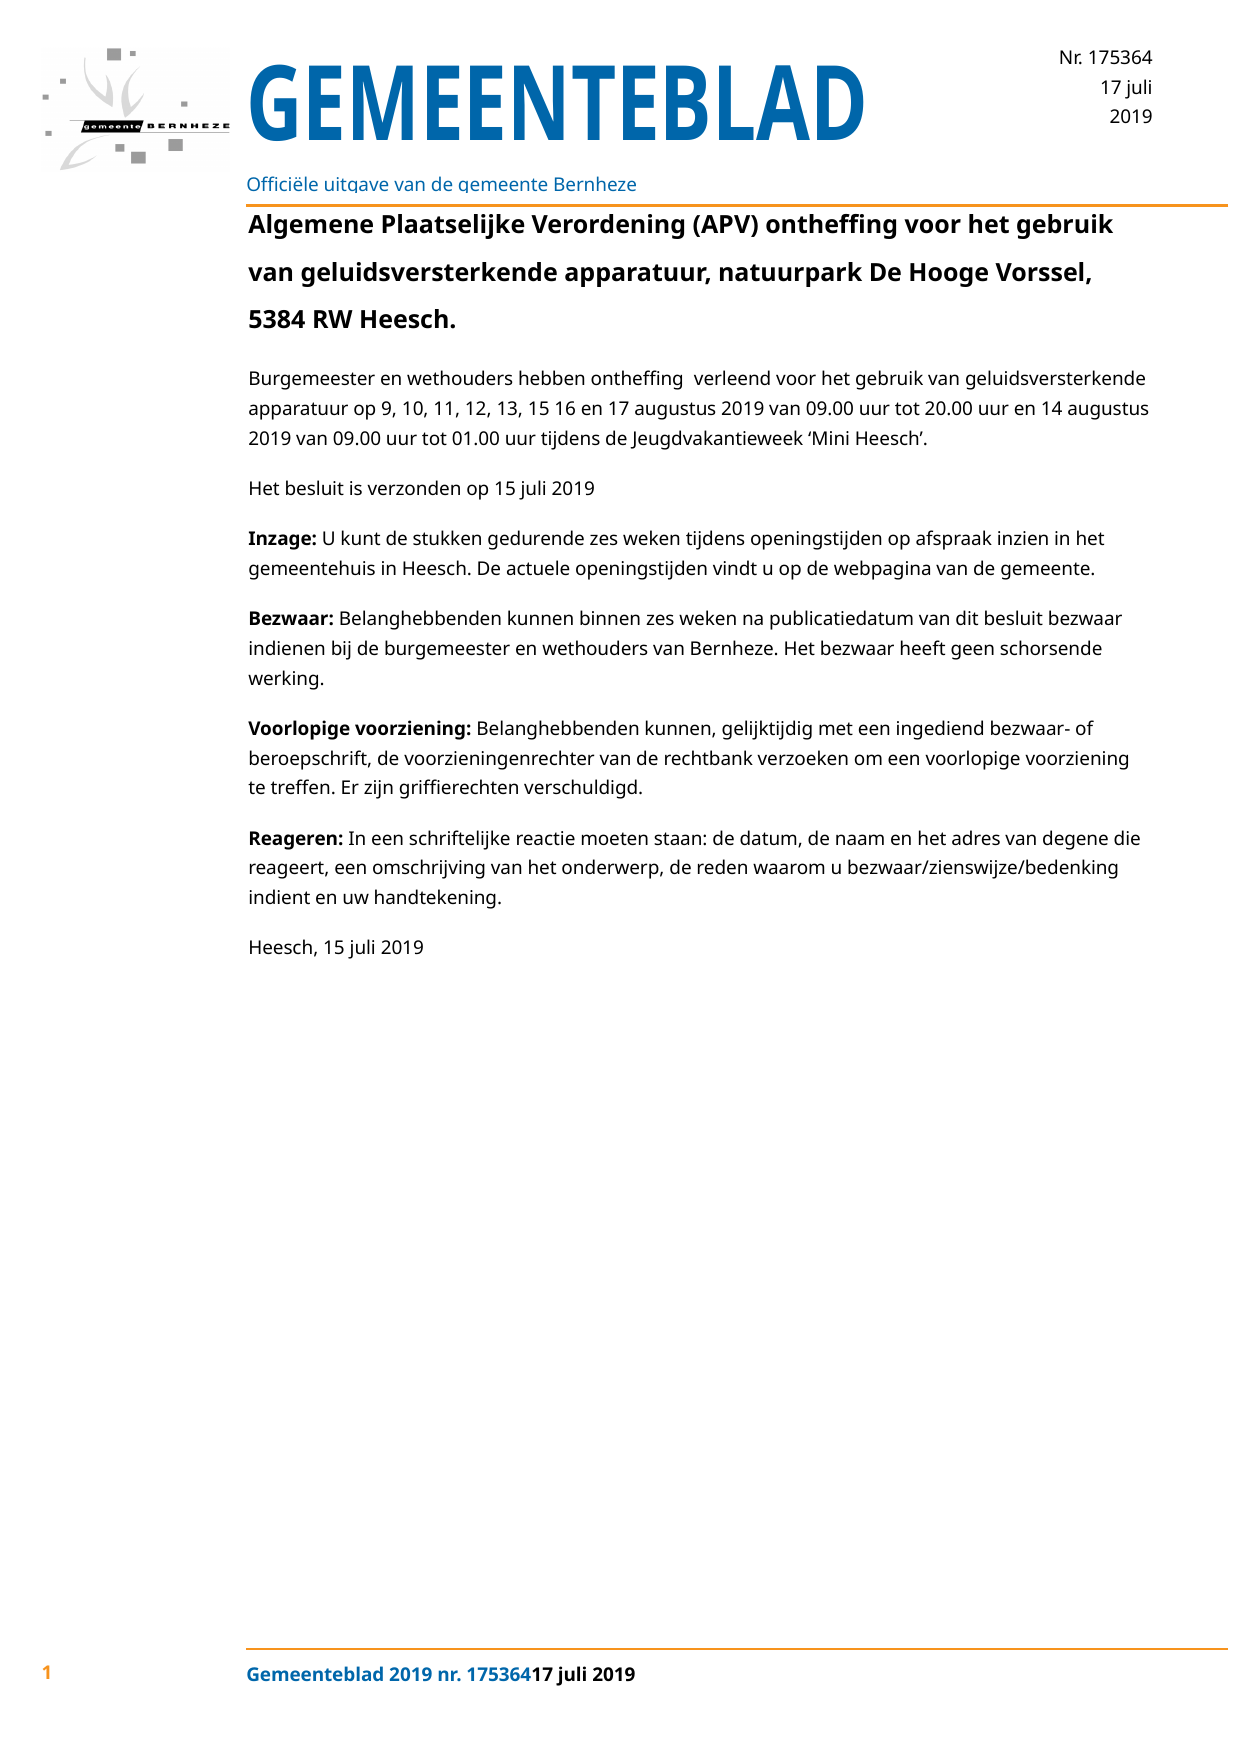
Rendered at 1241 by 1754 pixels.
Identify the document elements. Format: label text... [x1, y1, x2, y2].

text Het besluit is verzonden op 15 juli 2019 [248, 475, 1152, 501]
picture [41, 47, 231, 172]
text Bezwaar: Belanghebbenden kunnen binnen zes weken na publicatiedatum van dit besluit bezwaar indienen bij de burgemeester en wethouders van Bernheze. Het bezwaar heeft geen schorsende werking. [248, 606, 1152, 690]
text Inzage: U kunt de stukken gedurende zes weken tijdens openingstijden op afspraak inzien in het gemeentehuis in Heesch. De actuele openingstijden vindt u op de webpagina van de gemeente. [248, 526, 1152, 581]
text Heesch, 15 juli 2019 [248, 934, 1152, 960]
text Voorlopige voorziening: Belanghebbenden kunnen, gelijktijdig met een ingediend bezwaar- of beroepschrift, de voorzieningenrechter van de rechtbank verzoeken om een voorlopige voorziening te treffen. Er zijn griffierechten verschuldigd. [248, 715, 1152, 800]
text Algemene Plaatselijke Verordening (APV) ontheffing voor het gebruik van geluidsversterkende apparatuur, natuurpark De Hooge Vorssel, 5384 RW Heesch. [248, 207, 1152, 336]
text Burgemeester en wethouders hebben ontheffing verleend voor het gebruik van geluidsversterkende apparatuur op 9, 10, 11, 12, 13, 15 16 en 17 augustus 2019 van 09.00 uur tot 20.00 uur en 14 augustus 2019 van 09.00 uur tot 01.00 uur tijdens de Jeugdvakantieweek ‘Mini Heesch’. [248, 366, 1152, 450]
text Reageren: In een schriftelijke reactie moeten staan: de datum, de naam en het adres van degene die reageert, een omschrijving van het onderwerp, de reden waarom u bezwaar/zienswijze/bedenking indient en uw handtekening. [248, 825, 1152, 909]
